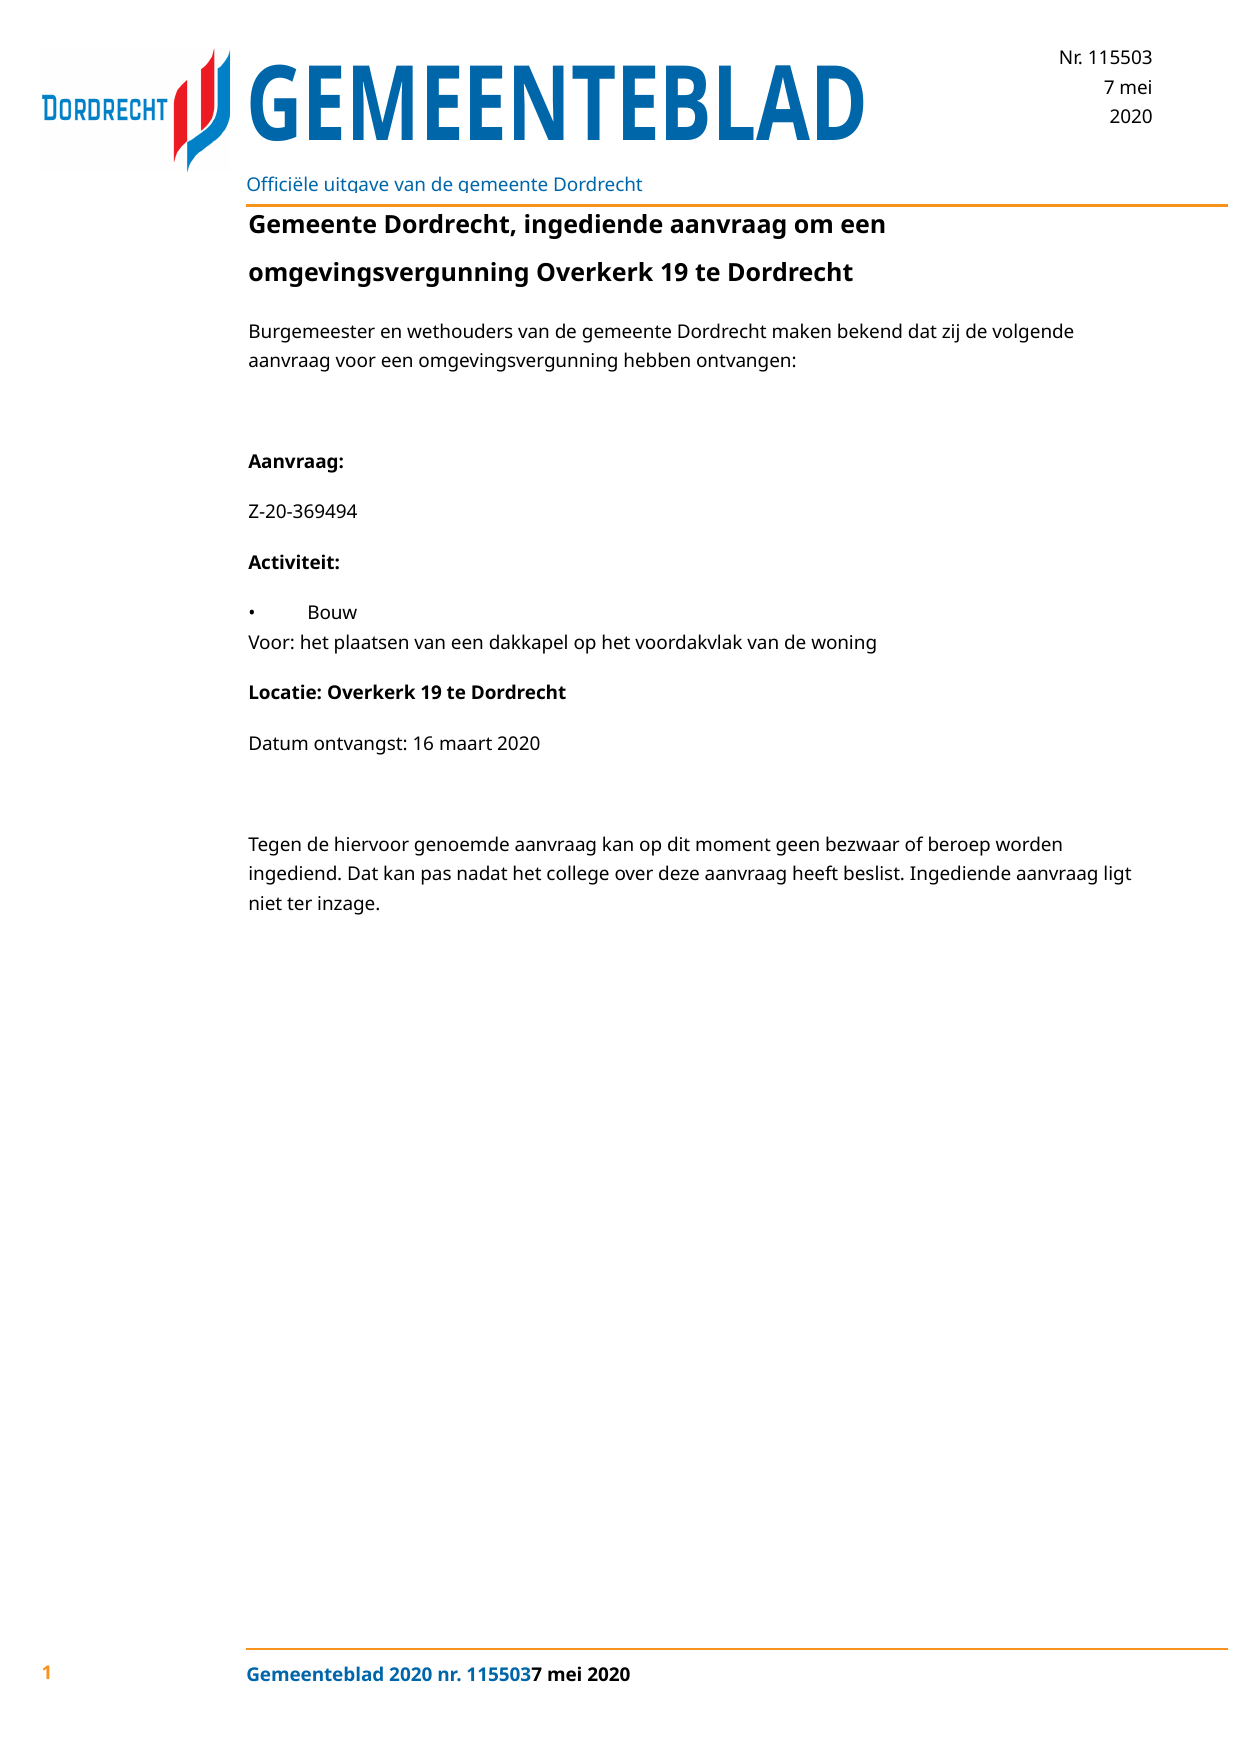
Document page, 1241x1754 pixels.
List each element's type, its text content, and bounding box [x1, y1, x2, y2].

text Z-20-369494 [248, 499, 1152, 524]
text Tegen de hiervoor genoemde aanvraag kan op dit moment geen bezwaar of beroep worden ingediend. Dat kan pas nadat het college over deze aanvraag heeft beslist. Ingediende aanvraag ligt niet ter inzage. [248, 831, 1152, 916]
text Burgemeester en wethouders van de gemeente Dordrecht maken bekend dat zij de volgende aanvraag voor een omgevingsvergunning hebben ontvangen: [248, 318, 1152, 373]
picture [41, 47, 231, 172]
text Voor: het plaatsen van een dakkapel op het voordakvlak van de woning [248, 629, 1152, 655]
text Gemeente Dordrecht, ingediende aanvraag om een omgevingsvergunning Overkerk 19 te Dordrecht [248, 207, 1152, 288]
text Activiteit: [248, 549, 1152, 575]
text Datum ontvangst: 16 maart 2020 [248, 730, 1152, 756]
text Locatie: Overkerk 19 te Dordrecht [248, 679, 1152, 705]
text Aanvraag: [248, 448, 1152, 474]
list Bouw [248, 599, 1152, 625]
